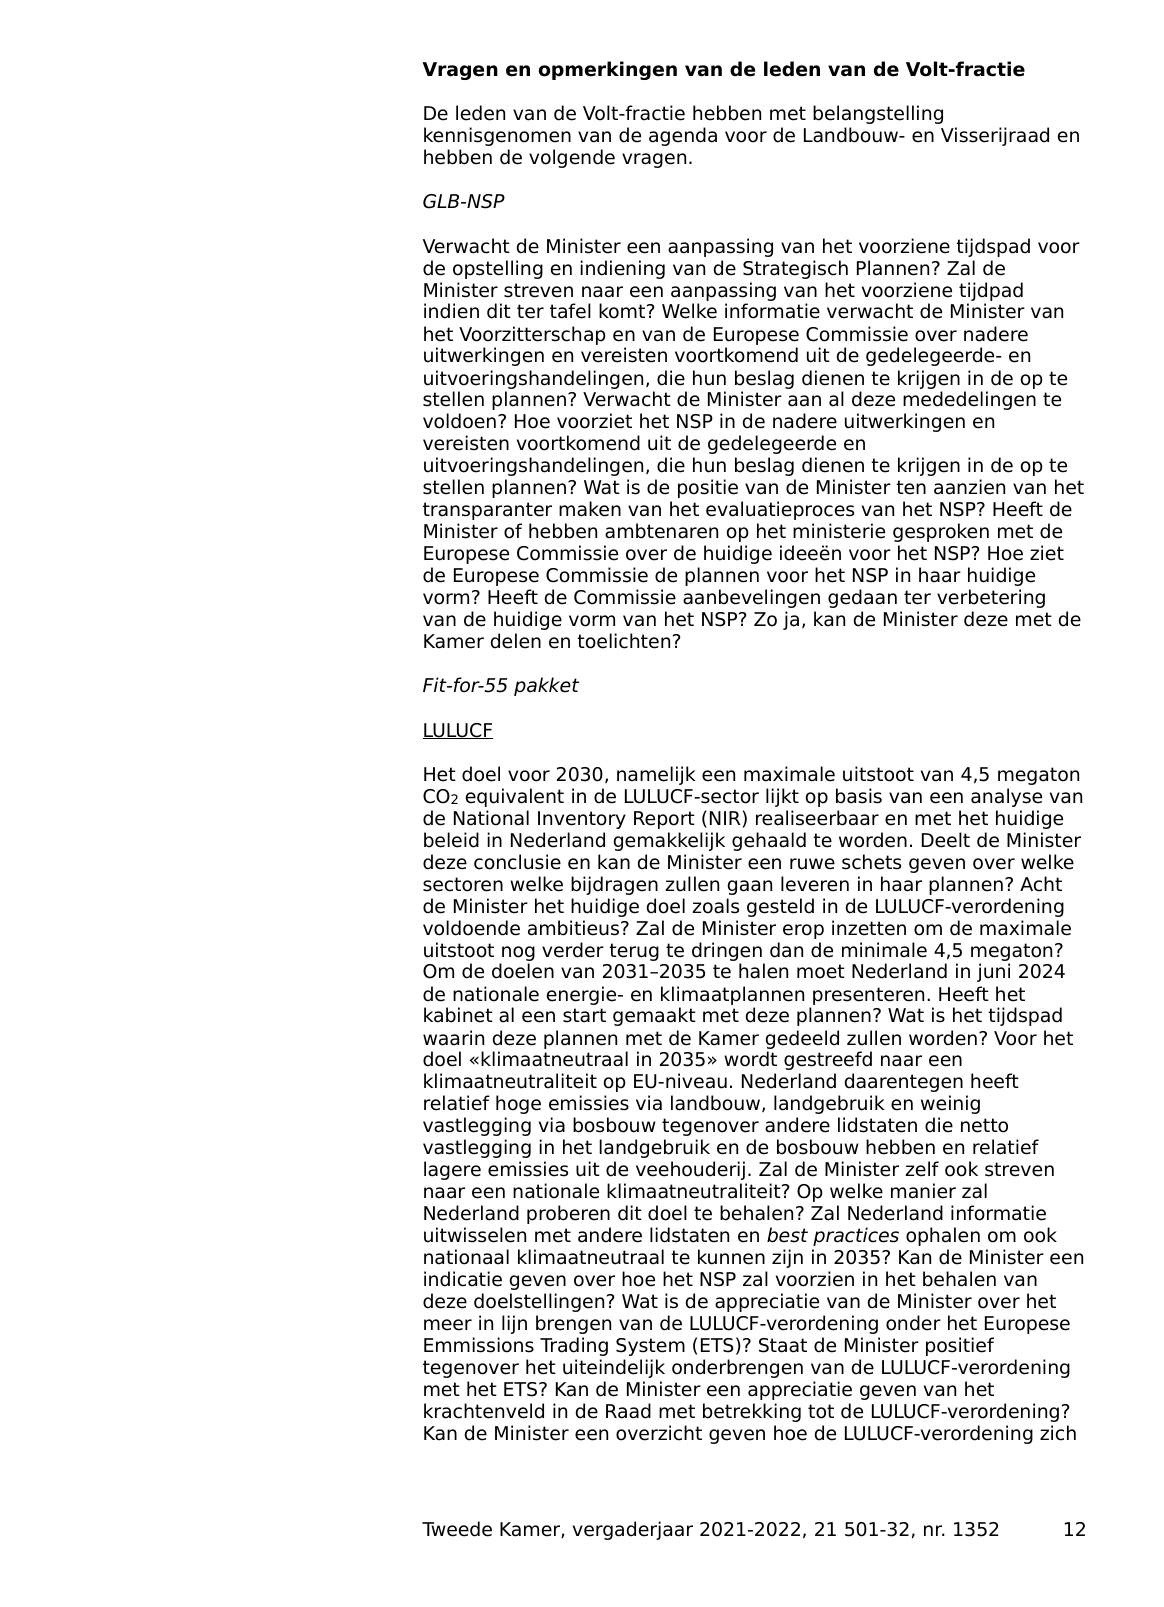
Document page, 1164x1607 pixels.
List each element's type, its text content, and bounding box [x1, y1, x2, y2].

subtitle GLB-NSP [422, 191, 1087, 213]
subtitle Fit-for-55 pakket [422, 675, 1087, 697]
subtitle LULUCF [422, 719, 1087, 741]
subtitle Vragen en opmerkingen van de leden van de Volt-fractie [422, 59, 1087, 81]
text Verwacht de Minister een aanpassing van het voorziene tijdspad voor de opstelling en indiening van de Strategisch Plannen? Zal de Minister streven naar een aanpassing van het voorziene tijdpad indien dit ter tafel komt? Welke informatie verwacht de Minister van het Voorzitterschap en van de Europese Commissie over nadere uitwerkingen en vereisten voortkomend uit de gedelegeerde- en uitvoeringshandelingen, die hun beslag dienen te krijgen in de op te stellen plannen? Verwacht de Minister aan al deze mededelingen te voldoen? Hoe voorziet het NSP in de nadere uitwerkingen en vereisten voortkomend uit de gedelegeerde en uitvoeringshandelingen, die hun beslag dienen te krijgen in de op te stellen plannen? Wat is de positie van de Minister ten aanzien van het transparanter maken van het evaluatieproces van het NSP? Heeft de Minister of hebben ambtenaren op het ministerie gesproken met de Europese Commissie over de huidige ideeën voor het NSP? Hoe ziet de Europese Commissie de plannen voor het NSP in haar huidige vorm? Heeft de Commissie aanbevelingen gedaan ter verbetering van de huidige vorm van het NSP? Zo ja, kan de Minister deze met de Kamer delen en toelichten? [422, 236, 1087, 653]
text De leden van de Volt-fractie hebben met belangstelling kennisgenomen van de agenda voor de Landbouw- en Visserijraad en hebben de volgende vragen. [422, 103, 1087, 169]
text Het doel voor 2030, namelijk een maximale uitstoot van 4,5 megaton CO2 equivalent in de LULUCF-sector lijkt op basis van een analyse van de National Inventory Report (NIR) realiseerbaar en met het huidige beleid in Nederland gemakkelijk gehaald te worden. Deelt de Minister deze conclusie en kan de Minister een ruwe schets geven over welke sectoren welke bijdragen zullen gaan leveren in haar plannen? Acht de Minister het huidige doel zoals gesteld in de LULUCF-verordening voldoende ambitieus? Zal de Minister erop inzetten om de maximale uitstoot nog verder terug te dringen dan de minimale 4,5 megaton? Om de doelen van 2031–2035 te halen moet Nederland in juni 2024 de nationale energie- en klimaatplannen presenteren. Heeft het kabinet al een start gemaakt met deze plannen? Wat is het tijdspad waarin deze plannen met de Kamer gedeeld zullen worden? Voor het doel «klimaatneutraal in 2035» wordt gestreefd naar een klimaatneutraliteit op EU-niveau. Nederland daarentegen heeft relatief hoge emissies via landbouw, landgebruik en weinig vastlegging via bosbouw tegenover andere lidstaten die netto vastlegging in het landgebruik en de bosbouw hebben en relatief lagere emissies uit de veehouderij. Zal de Minister zelf ook streven naar een nationale klimaatneutraliteit? Op welke manier zal Nederland proberen dit doel te behalen? Zal Nederland informatie uitwisselen met andere lidstaten en best practices ophalen om ook nationaal klimaatneutraal te kunnen zijn in 2035? Kan de Minister een indicatie geven over hoe het NSP zal voorzien in het behalen van deze doelstellingen? Wat is de appreciatie van de Minister over het meer in lijn brengen van de LULUCF-verordening onder het Europese Emmissions Trading System (ETS)? Staat de Minister positief tegenover het uiteindelijk onderbrengen van de LULUCF-verordening met het ETS? Kan de Minister een appreciatie geven van het krachtenveld in de Raad met betrekking tot de LULUCF-verordening? Kan de Minister een overzicht geven hoe de LULUCF-verordening zich [422, 764, 1087, 1445]
